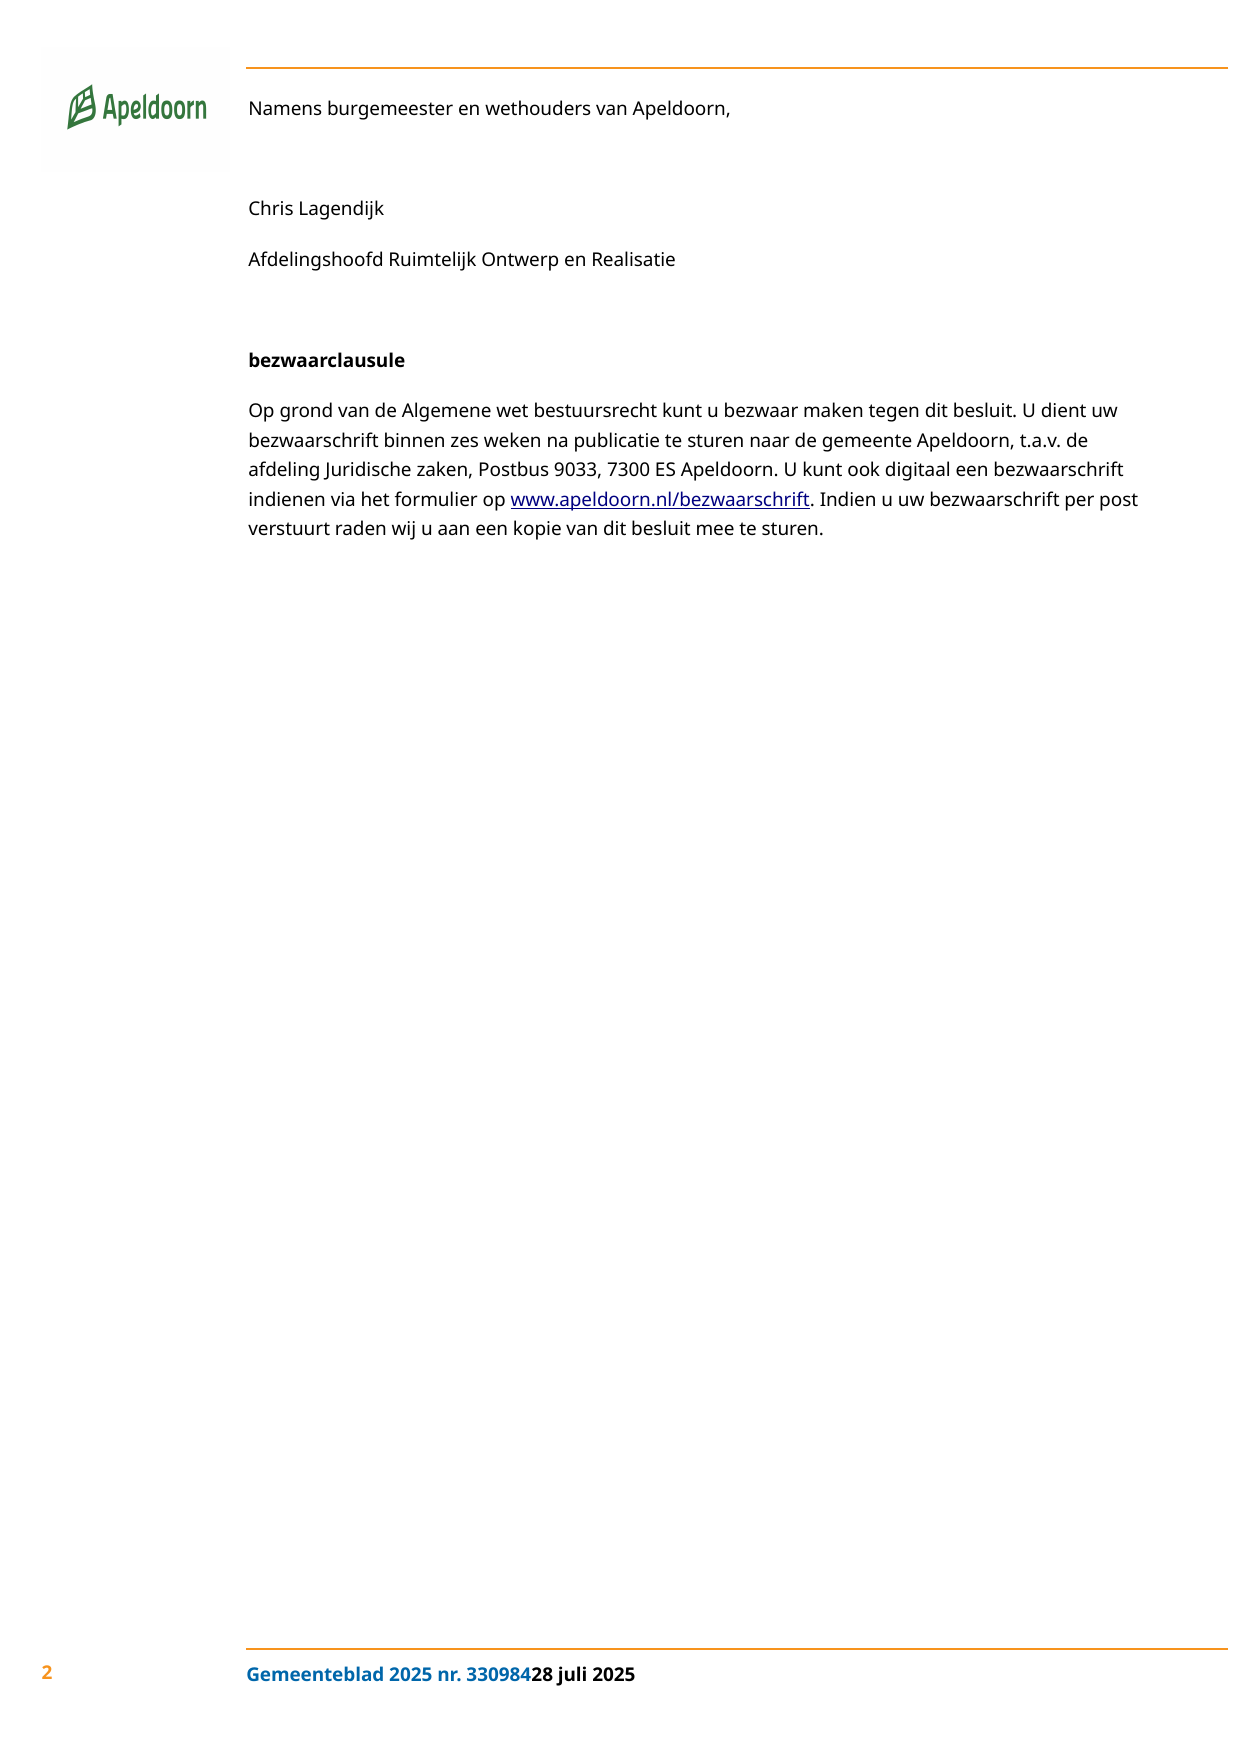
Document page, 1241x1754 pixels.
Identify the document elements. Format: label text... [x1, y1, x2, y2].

text Op grond van de Algemene wet bestuursrecht kunt u bezwaar maken tegen dit besluit. U dient uw bezwaarschrift binnen zes weken na publicatie te sturen naar de gemeente Apeldoorn, t.a.v. de afdeling Juridische zaken, Postbus 9033, 7300 ES Apeldoorn. U kunt ook digitaal een bezwaarschrift indienen via het formulier op www.apeldoorn.nl/bezwaarschrift. Indien u uw bezwaarschrift per post verstuurt raden wij u aan een kopie van dit besluit mee te sturen. [248, 397, 1152, 541]
text Chris Lagendijk [248, 196, 1152, 221]
picture [41, 47, 231, 172]
text Afdelingshoofd Ruimtelijk Ontwerp en Realisatie [248, 246, 1152, 272]
text Namens burgemeester en wethouders van Apeldoorn, [248, 95, 1152, 121]
text bezwaarclausule [248, 347, 1152, 373]
